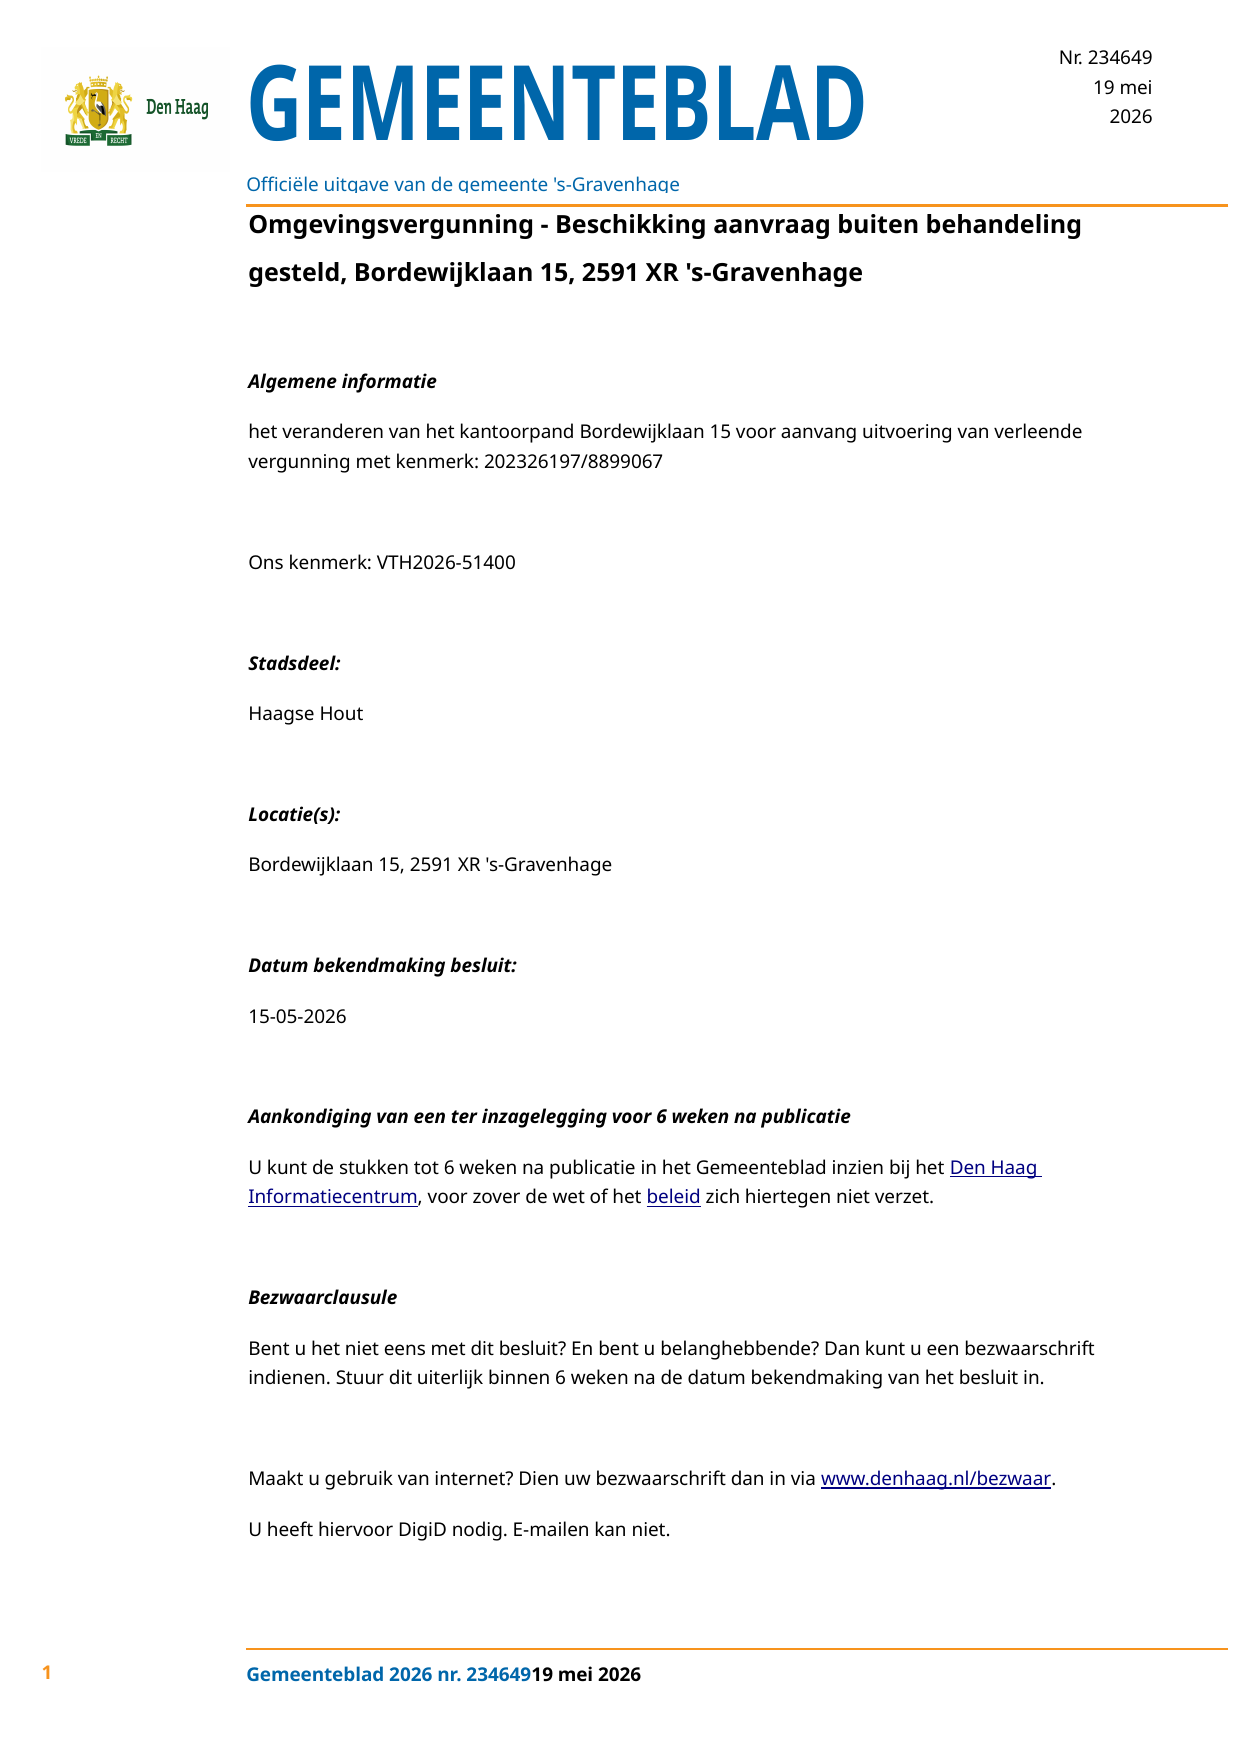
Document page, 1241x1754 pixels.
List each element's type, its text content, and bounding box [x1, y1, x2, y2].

picture [41, 47, 231, 172]
text Algemene informatie [248, 368, 1152, 394]
text Aankondiging van een ter inzagelegging voor 6 weken na publicatie [248, 1104, 1152, 1129]
text Ons kenmerk: VTH2026-51400 [248, 549, 1152, 575]
text U heeft hiervoor DigiD nodig. E-mailen kan niet. [248, 1516, 1152, 1542]
text Datum bekendmaking besluit: [248, 952, 1152, 978]
text Omgevingsvergunning - Beschikking aanvraag buiten behandeling gesteld, Bordewijklaan 15, 2591 XR 's-Gravenhage [248, 207, 1152, 288]
text Bent u het niet eens met dit besluit? En bent u belanghebbende? Dan kunt u een bezwaarschrift indienen. Stuur dit uiterlijk binnen 6 weken na de datum bekendmaking van het besluit in. [248, 1335, 1152, 1390]
text 15-05-2026 [248, 1003, 1152, 1029]
text Bordewijklaan 15, 2591 XR 's-Gravenhage [248, 852, 1152, 877]
text het veranderen van het kantoorpand Bordewijklaan 15 voor aanvang uitvoering van verleende vergunning met kenmerk: 202326197/8899067 [248, 419, 1152, 474]
text Bezwaarclausule [248, 1284, 1152, 1310]
text Haagse Hout [248, 700, 1152, 726]
text Maakt u gebruik van internet? Dien uw bezwaarschrift dan in via www.denhaag.nl/bezwaar. [248, 1465, 1152, 1491]
text Locatie(s): [248, 801, 1152, 827]
text U kunt de stukken tot 6 weken na publicatie in het Gemeenteblad inzien bij het Den Haag Informatiecentrum, voor zover de wet of het beleid zich hiertegen niet verzet. [248, 1154, 1152, 1209]
text Stadsdeel: [248, 650, 1152, 676]
